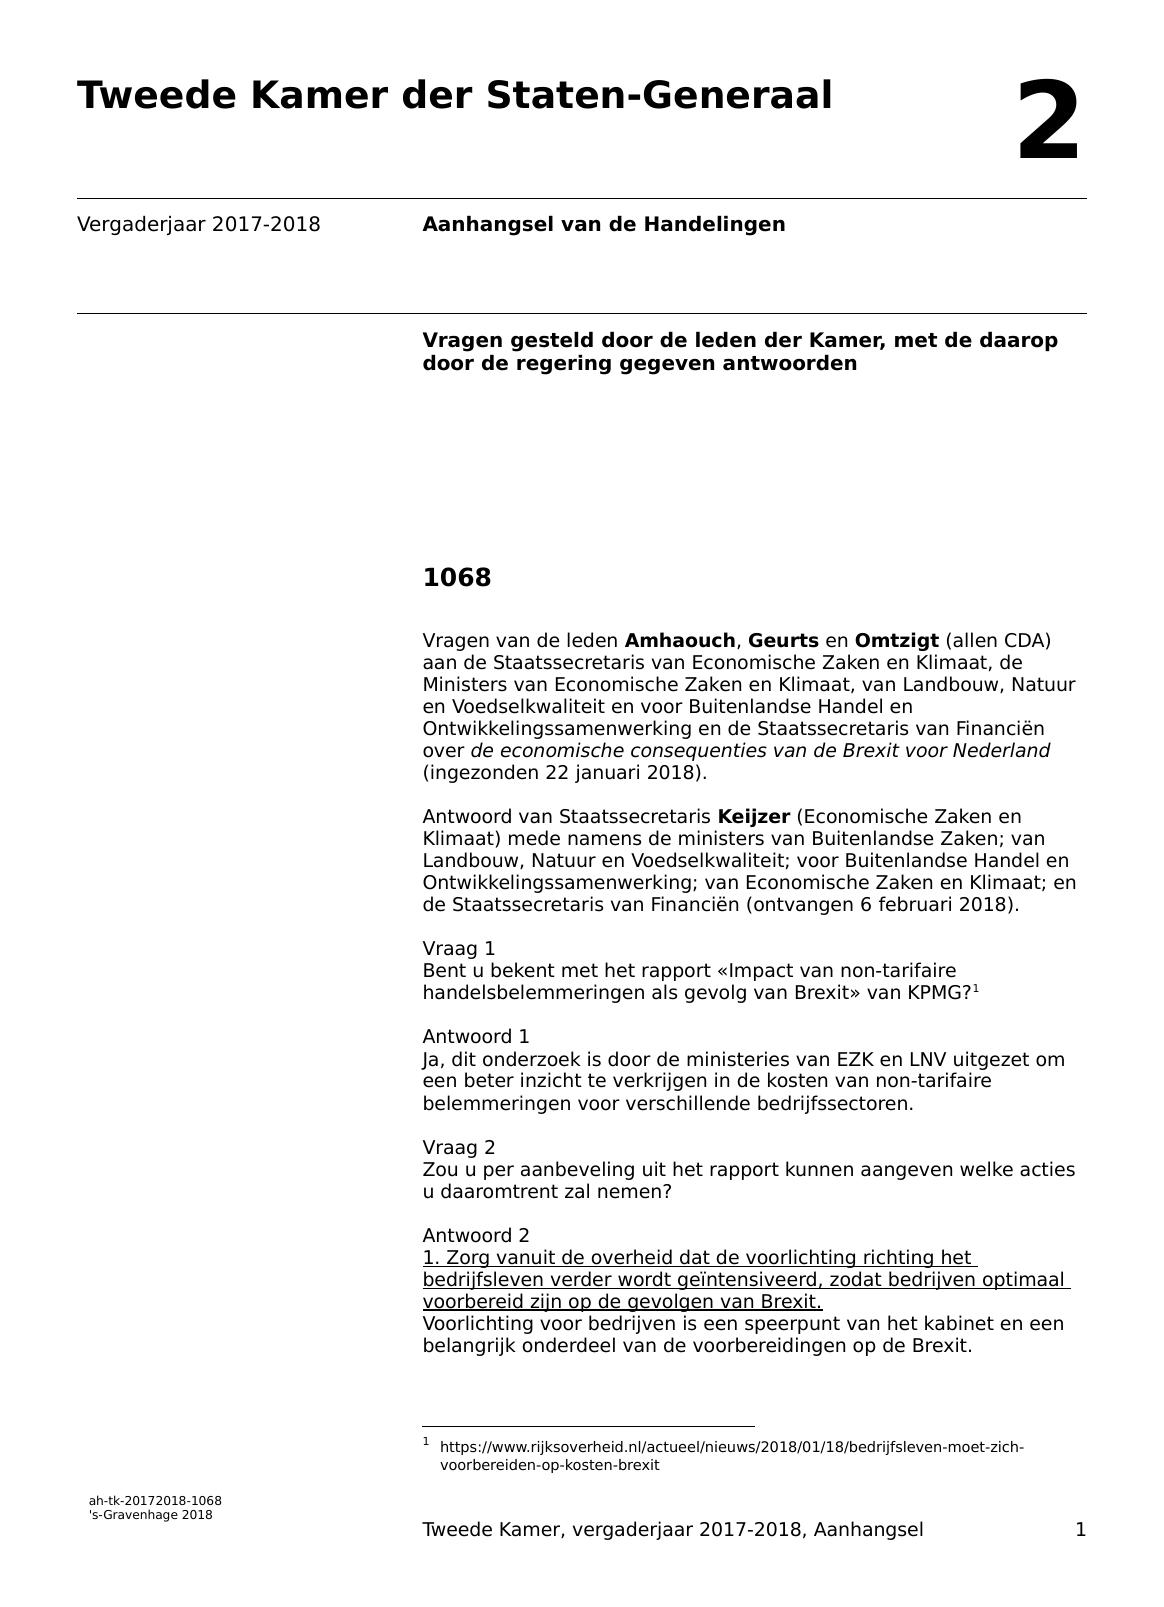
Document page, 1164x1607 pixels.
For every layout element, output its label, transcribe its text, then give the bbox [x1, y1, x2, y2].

text Ja, dit onderzoek is door de ministeries van EZK en LNV uitgezet om een beter inzicht te verkrijgen in de kosten van non-tarifaire belemmeringen voor verschillende bedrijfssectoren. [422, 1048, 1087, 1114]
text 1068 [422, 563, 1087, 592]
table_header Tweede Kamer der Staten-Generaal [77, 59, 886, 198]
text ah-tk-20172018-1068 [88, 1494, 323, 1508]
table_cell [77, 314, 422, 375]
table_cell Vragen gesteld door de leden der Kamer, met de daarop door de regering gegeven antwoorden [422, 314, 1087, 375]
text Bent u bekent met het rapport «Impact van non-tarifaire handelsbelemmeringen als gevolg van Brexit» van KPMG? [422, 960, 1087, 1004]
text https://www.rijksoverheid.nl/actueel/nieuws/2018/01/18/bedrijfsleven-moet-zich-voorbereiden-op-kosten-brexit [422, 1435, 1087, 1474]
text Antwoord van Staatssecretaris Keijzer (Economische Zaken en Klimaat) mede namens de ministers van Buitenlandse Zaken; van Landbouw, Natuur en Voedselkwaliteit; voor Buitenlandse Handel en Ontwikkelingssamenwerking; van Economische Zaken en Klimaat; en de Staatssecretaris van Financiën (ontvangen 6 februari 2018). [422, 806, 1087, 916]
text Zou u per aanbeveling uit het rapport kunnen aangeven welke acties u daaromtrent zal nemen? [422, 1158, 1087, 1202]
table_header 2 [886, 59, 1087, 198]
text Vragen van de leden Amhaouch, Geurts en Omtzigt (allen CDA) aan de Staatssecretaris van Economische Zaken en Klimaat, de Ministers van Economische Zaken en Klimaat, van Landbouw, Natuur en Voedselkwaliteit en voor Buitenlandse Handel en Ontwikkelingssamenwerking en de Staatssecretaris van Financiën over de economische consequenties van de Brexit voor Nederland (ingezonden 22 januari 2018). [422, 630, 1087, 784]
text Vraag 2 [422, 1137, 1087, 1158]
text Antwoord 1 [422, 1026, 1087, 1048]
table_cell Vergaderjaar 2017-2018 [77, 199, 422, 313]
text 's-Gravenhage 2018 [88, 1508, 323, 1522]
table_cell Aanhangsel van de Handelingen [422, 199, 1087, 313]
text Antwoord 2 [422, 1225, 1087, 1247]
text Voorlichting voor bedrijven is een speerpunt van het kabinet en een belangrijk onderdeel van de voorbereidingen op de Brexit. [422, 1313, 1087, 1357]
text 1. Zorg vanuit de overheid dat de voorlichting richting het bedrijfsleven verder wordt geïntensiveerd, zodat bedrijven optimaal voorbereid zijn op de gevolgen van Brexit. [422, 1247, 1087, 1313]
text Vraag 1 [422, 938, 1087, 960]
